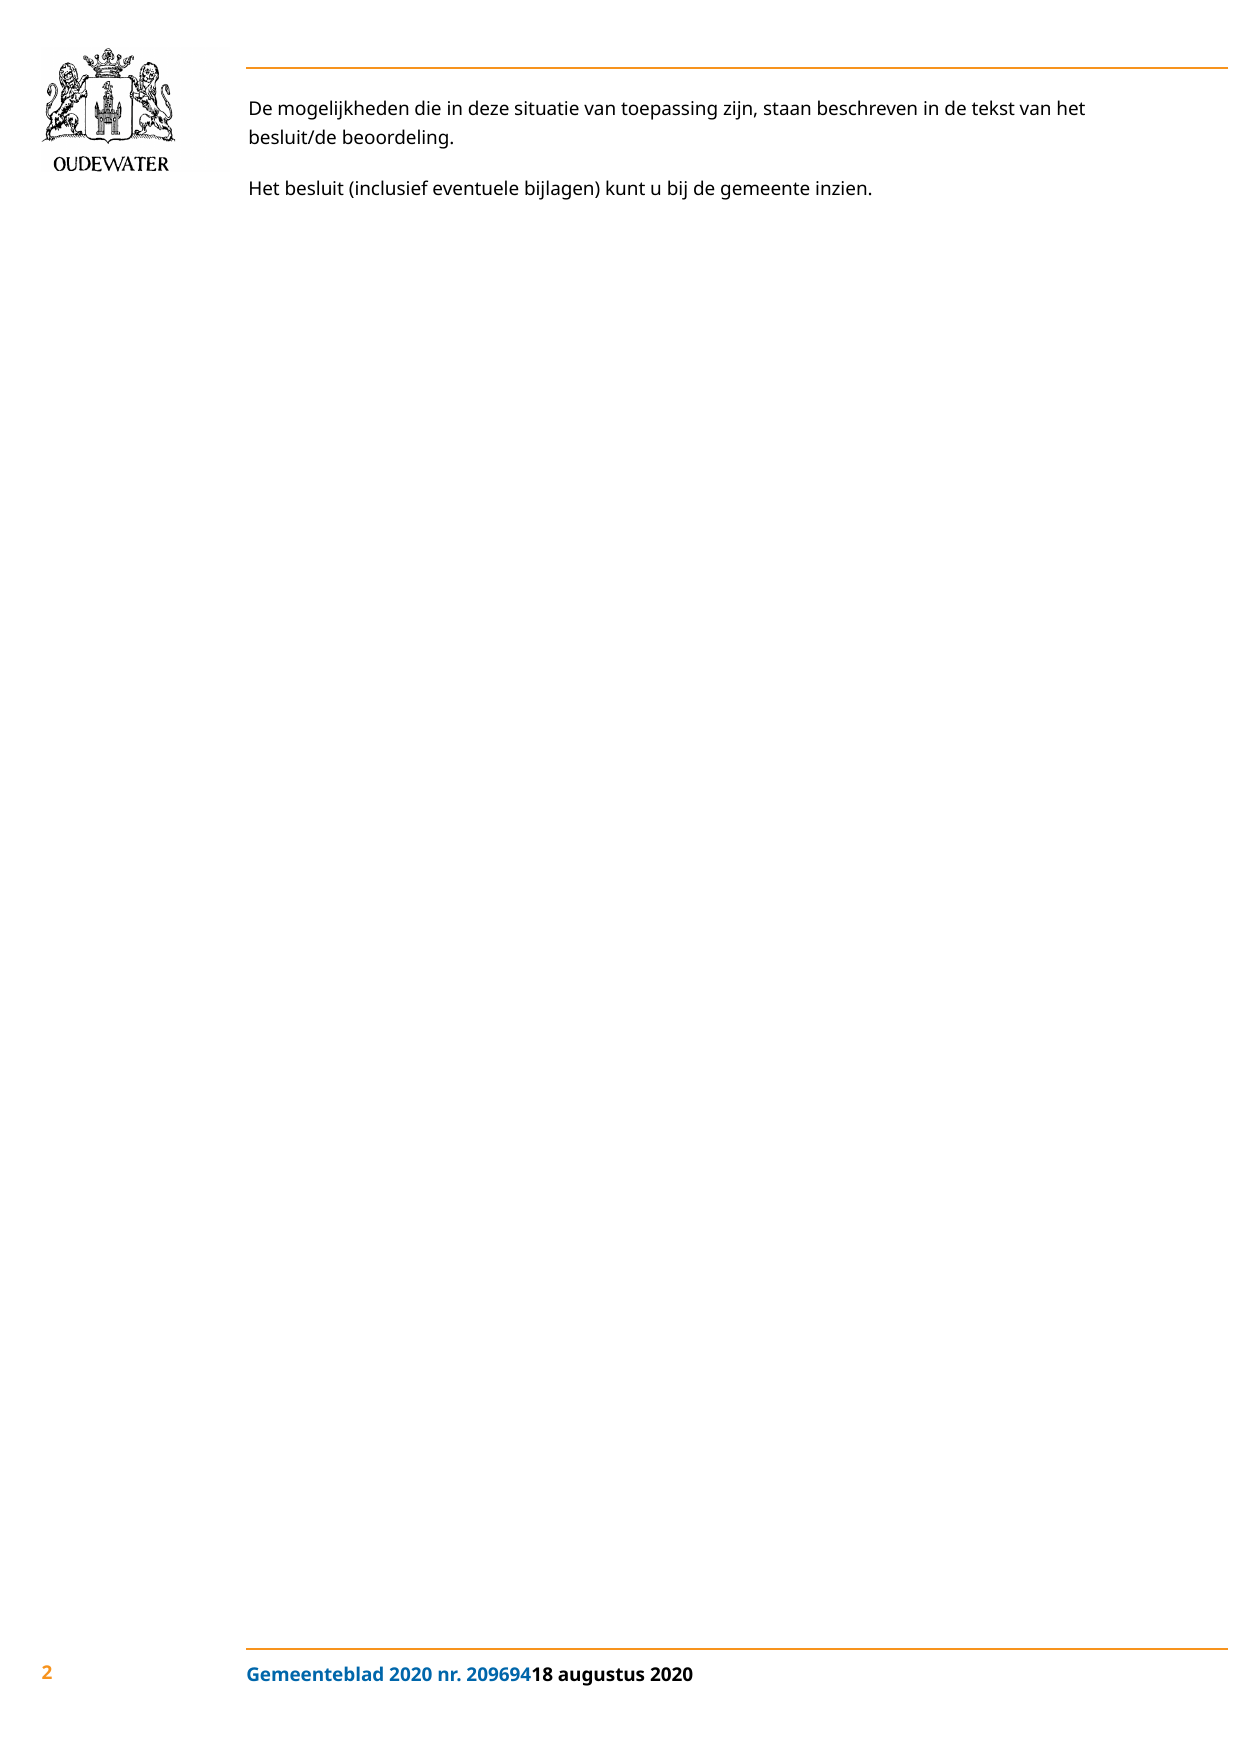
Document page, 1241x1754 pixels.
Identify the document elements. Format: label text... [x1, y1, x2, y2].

text Het besluit (inclusief eventuele bijlagen) kunt u bij de gemeente inzien. [248, 175, 1152, 201]
text De mogelijkheden die in deze situatie van toepassing zijn, staan beschreven in de tekst van het besluit/de beoordeling. [248, 95, 1152, 150]
picture [41, 47, 231, 172]
